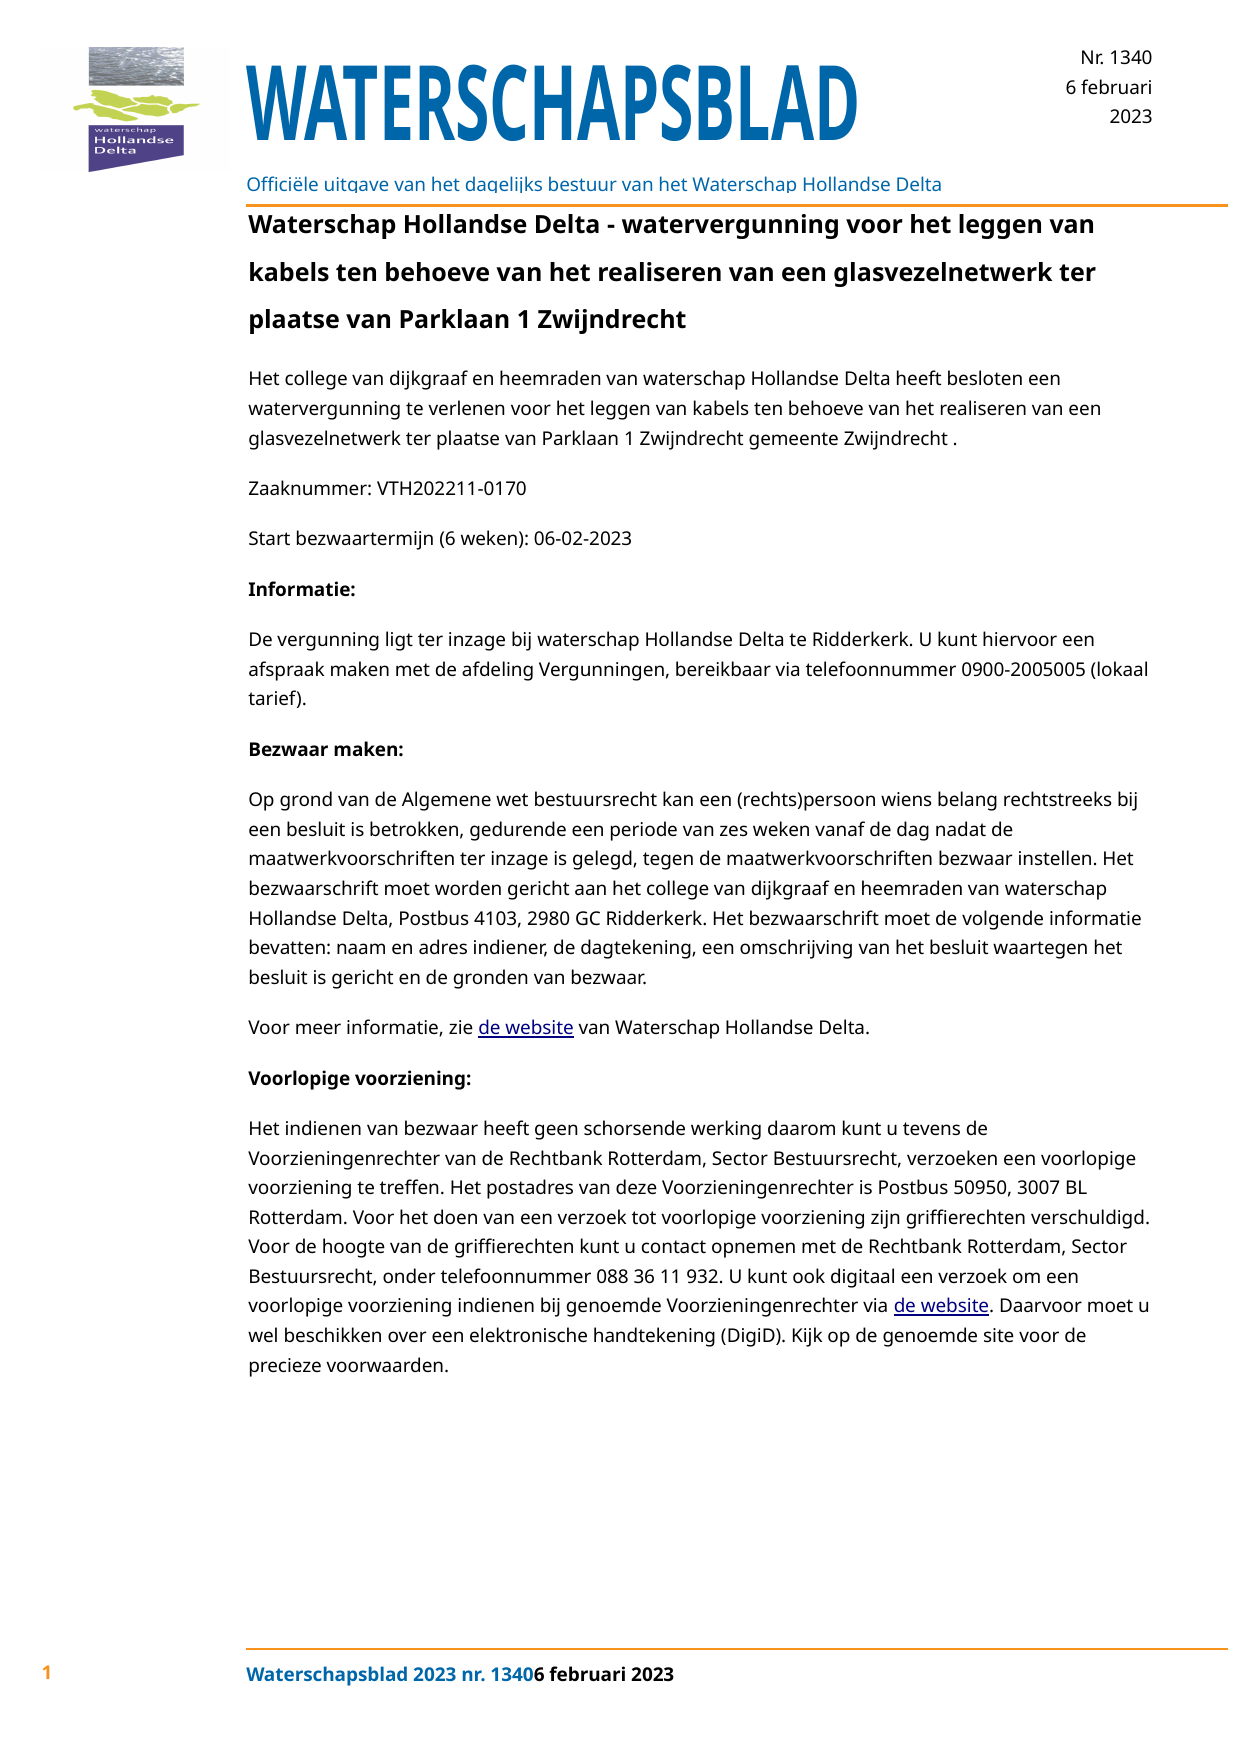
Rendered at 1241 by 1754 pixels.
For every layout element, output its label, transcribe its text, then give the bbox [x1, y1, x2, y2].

text Waterschap Hollandse Delta - watervergunning voor het leggen van kabels ten behoeve van het realiseren van een glasvezelnetwerk ter plaatse van Parklaan 1 Zwijndrecht [248, 207, 1152, 336]
text Informatie: [248, 576, 1152, 602]
text Bezwaar maken: [248, 736, 1152, 762]
text Start bezwaartermijn (6 weken): 06-02-2023 [248, 526, 1152, 551]
text Het college van dijkgraaf en heemraden van waterschap Hollandse Delta heeft besloten een watervergunning te verlenen voor het leggen van kabels ten behoeve van het realiseren van een glasvezelnetwerk ter plaatse van Parklaan 1 Zwijndrecht gemeente Zwijndrecht . [248, 366, 1152, 450]
text Op grond van de Algemene wet bestuursrecht kan een (rechts)persoon wiens belang rechtstreeks bij een besluit is betrokken, gedurende een periode van zes weken vanaf de dag nadat de maatwerkvoorschriften ter inzage is gelegd, tegen de maatwerkvoorschriften bezwaar instellen. Het bezwaarschrift moet worden gericht aan het college van dijkgraaf en heemraden van waterschap Hollandse Delta, Postbus 4103, 2980 GC Ridderkerk. Het bezwaarschrift moet de volgende informatie bevatten: naam en adres indiener, de dagtekening, een omschrijving van het besluit waartegen het besluit is gericht en de gronden van bezwaar. [248, 786, 1152, 989]
text De vergunning ligt ter inzage bij waterschap Hollandse Delta te Ridderkerk. U kunt hiervoor een afspraak maken met de afdeling Vergunningen, bereikbaar via telefoonnummer 0900-2005005 (lokaal tarief). [248, 626, 1152, 711]
picture [41, 47, 231, 172]
text Voor meer informatie, zie de website van Waterschap Hollandse Delta. [248, 1014, 1152, 1040]
text Zaaknummer: VTH202211-0170 [248, 475, 1152, 501]
text Voorlopige voorziening: [248, 1065, 1152, 1090]
text Het indienen van bezwaar heeft geen schorsende werking daarom kunt u tevens de Voorzieningenrechter van de Rechtbank Rotterdam, Sector Bestuursrecht, verzoeken een voorlopige voorziening te treffen. Het postadres van deze Voorzieningenrechter is Postbus 50950, 3007 BL Rotterdam. Voor het doen van een verzoek tot voorlopige voorziening zijn griffierechten verschuldigd. Voor de hoogte van de griffierechten kunt u contact opnemen met de Rechtbank Rotterdam, Sector Bestuursrecht, onder telefoonnummer 088 36 11 932. U kunt ook digitaal een verzoek om een voorlopige voorziening indienen bij genoemde Voorzieningenrechter via de website. Daarvoor moet u wel beschikken over een elektronische handtekening (DigiD). Kijk op de genoemde site voor de precieze voorwaarden. [248, 1115, 1152, 1377]
